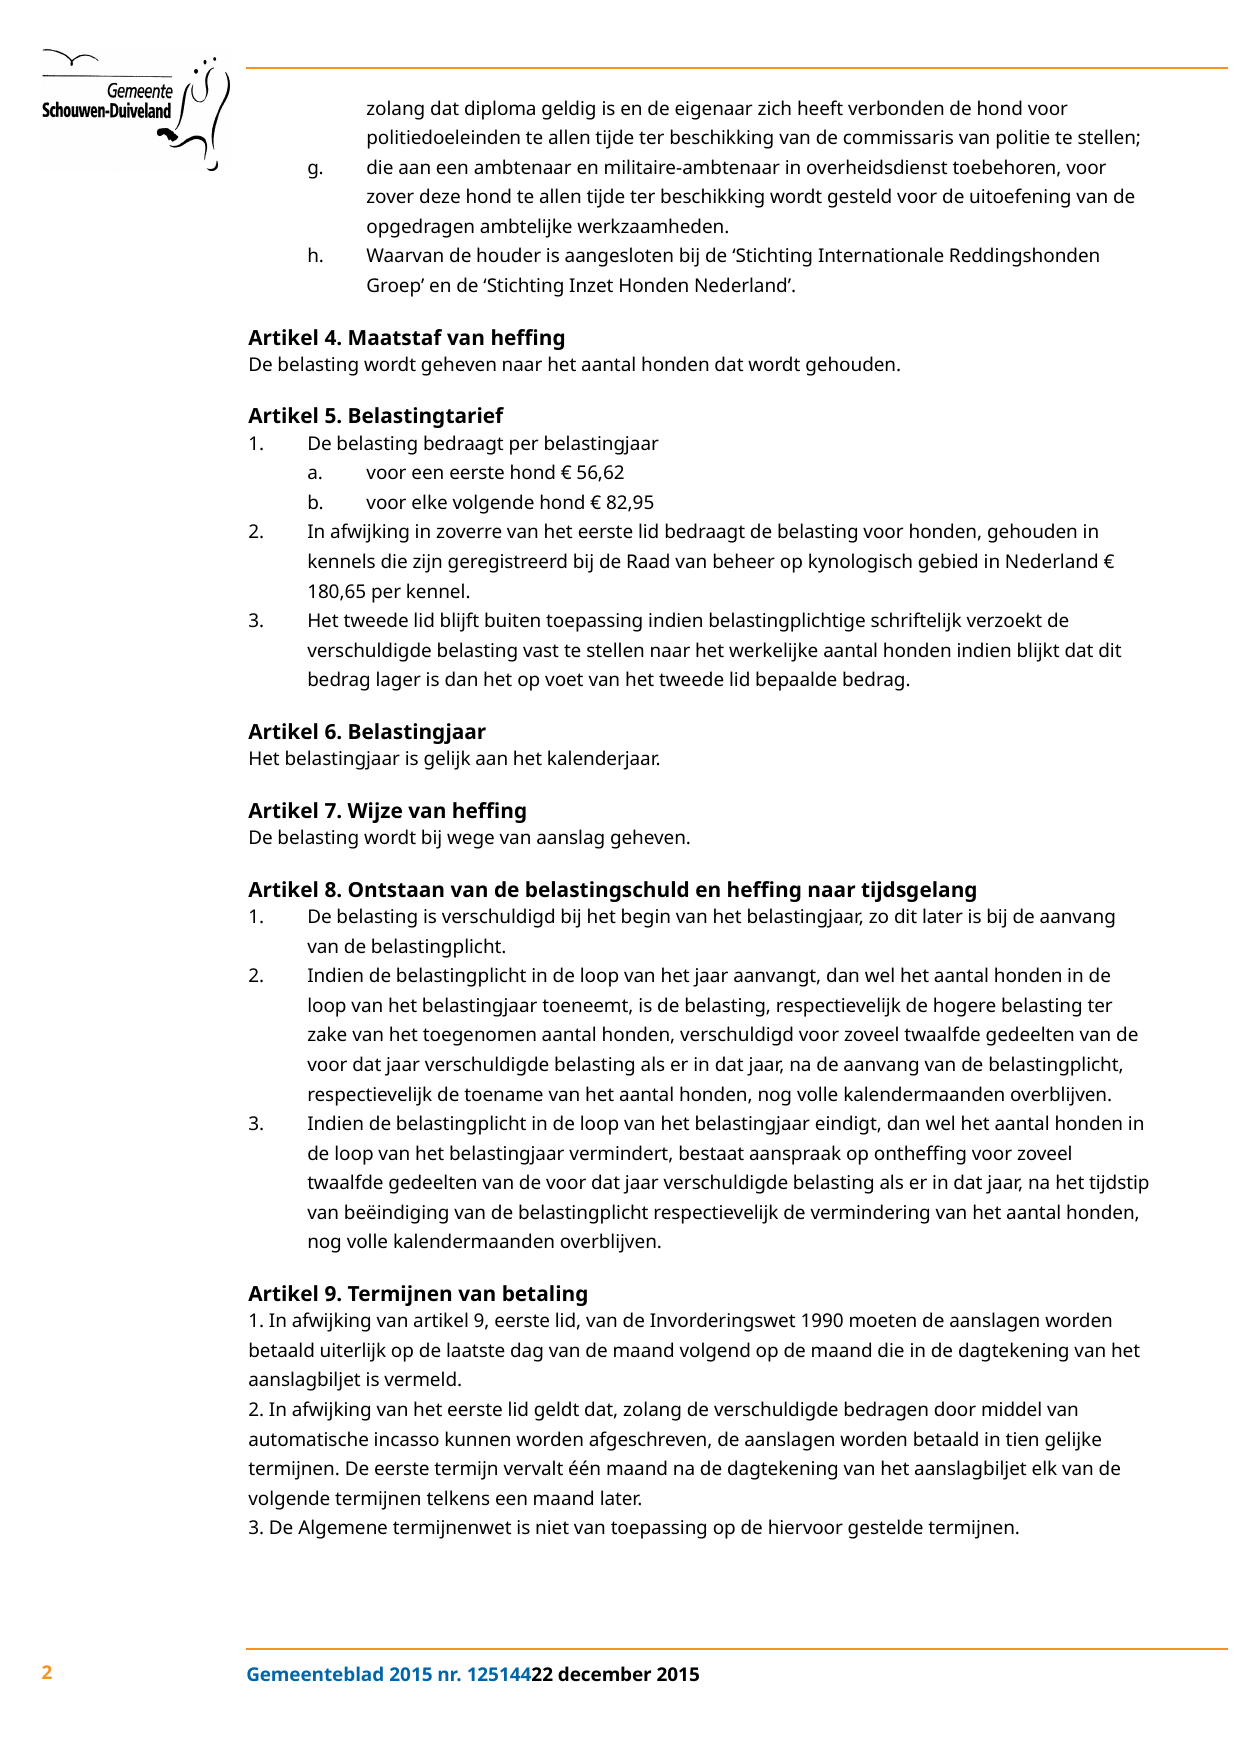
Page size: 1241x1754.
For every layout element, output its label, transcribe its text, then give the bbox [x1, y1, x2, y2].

list die aan een ambtenaar en militaire-ambtenaar in overheidsdienst toebehoren, voor zover deze hond te allen tijde ter beschikking wordt gesteld voor de uitoefening van de opgedragen ambtelijke werkzaamheden. [307, 154, 1152, 239]
text 3. De Algemene termijnenwet is niet van toepassing op de hiervoor gestelde termijnen. [248, 1514, 1152, 1540]
list De belasting is verschuldigd bij het begin van het belastingjaar, zo dit later is bij de aanvang van de belastingplicht. [248, 903, 1152, 958]
text De belasting wordt bij wege van aanslag geheven. [248, 824, 1152, 850]
text Artikel 9. Termijnen van betaling [248, 1279, 1152, 1307]
list voor een eerste hond € 56,62 [307, 459, 1152, 485]
list Indien de belastingplicht in de loop van het jaar aanvangt, dan wel het aantal honden in de loop van het belastingjaar toeneemt, is de belasting, respectievelijk de hogere belasting ter zake van het toegenomen aantal honden, verschuldigd voor zoveel twaalfde gedeelten van de voor dat jaar verschuldigde belasting als er in dat jaar, na de aanvang van de belastingplicht, respectievelijk de toename van het aantal honden, nog volle kalendermaanden overblijven. [248, 962, 1152, 1106]
list Indien de belastingplicht in de loop van het belastingjaar eindigt, dan wel het aantal honden in de loop van het belastingjaar vermindert, bestaat aanspraak op ontheffing voor zoveel twaalfde gedeelten van de voor dat jaar verschuldigde belasting als er in dat jaar, na het tijdstip van beëindiging van de belastingplicht respectievelijk de vermindering van het aantal honden, nog volle kalendermaanden overblijven. [248, 1110, 1152, 1254]
picture [41, 47, 231, 172]
list In afwijking in zoverre van het eerste lid bedraagt de belasting voor honden, gehouden in kennels die zijn geregistreerd bij de Raad van beheer op kynologisch gebied in Nederland € 180,65 per kennel. [248, 519, 1152, 604]
text Artikel 7. Wijze van heffing [248, 796, 1152, 824]
text Artikel 5. Belastingtarief [248, 402, 1152, 430]
list De belasting bedraagt per belastingjaar [248, 430, 1152, 456]
text Artikel 8. Ontstaan van de belastingschuld en heffing naar tijdsgelang [248, 875, 1152, 903]
text De belasting wordt geheven naar het aantal honden dat wordt gehouden. [248, 351, 1152, 377]
list Waarvan de houder is aangesloten bij de ‘Stichting Internationale Reddingshonden Groep’ en de ‘Stichting Inzet Honden Nederland’. [307, 243, 1152, 298]
text 1. In afwijking van artikel 9, eerste lid, van de Invorderingswet 1990 moeten de aanslagen worden betaald uiterlijk op de laatste dag van de maand volgend op de maand die in de dagtekening van het aanslagbiljet is vermeld. [248, 1307, 1152, 1392]
list Het tweede lid blijft buiten toepassing indien belastingplichtige schriftelijk verzoekt de verschuldigde belasting vast te stellen naar het werkelijke aantal honden indien blijkt dat dit bedrag lager is dan het op voet van het tweede lid bepaalde bedrag. [248, 607, 1152, 692]
text 2. In afwijking van het eerste lid geldt dat, zolang de verschuldigde bedragen door middel van automatische incasso kunnen worden afgeschreven, de aanslagen worden betaald in tien gelijke termijnen. De eerste termijn vervalt één maand na de dagtekening van het aanslagbiljet elk van de volgende termijnen telkens een maand later. [248, 1396, 1152, 1511]
list zolang dat diploma geldig is en de eigenaar zich heeft verbonden de hond voor politiedoeleinden te allen tijde ter beschikking van de commissaris van politie te stellen; [307, 95, 1152, 150]
text Het belastingjaar is gelijk aan het kalenderjaar. [248, 746, 1152, 771]
list voor elke volgende hond € 82,95 [307, 489, 1152, 515]
text Artikel 6. Belastingjaar [248, 717, 1152, 746]
text Artikel 4. Maatstaf van heffing [248, 323, 1152, 351]
